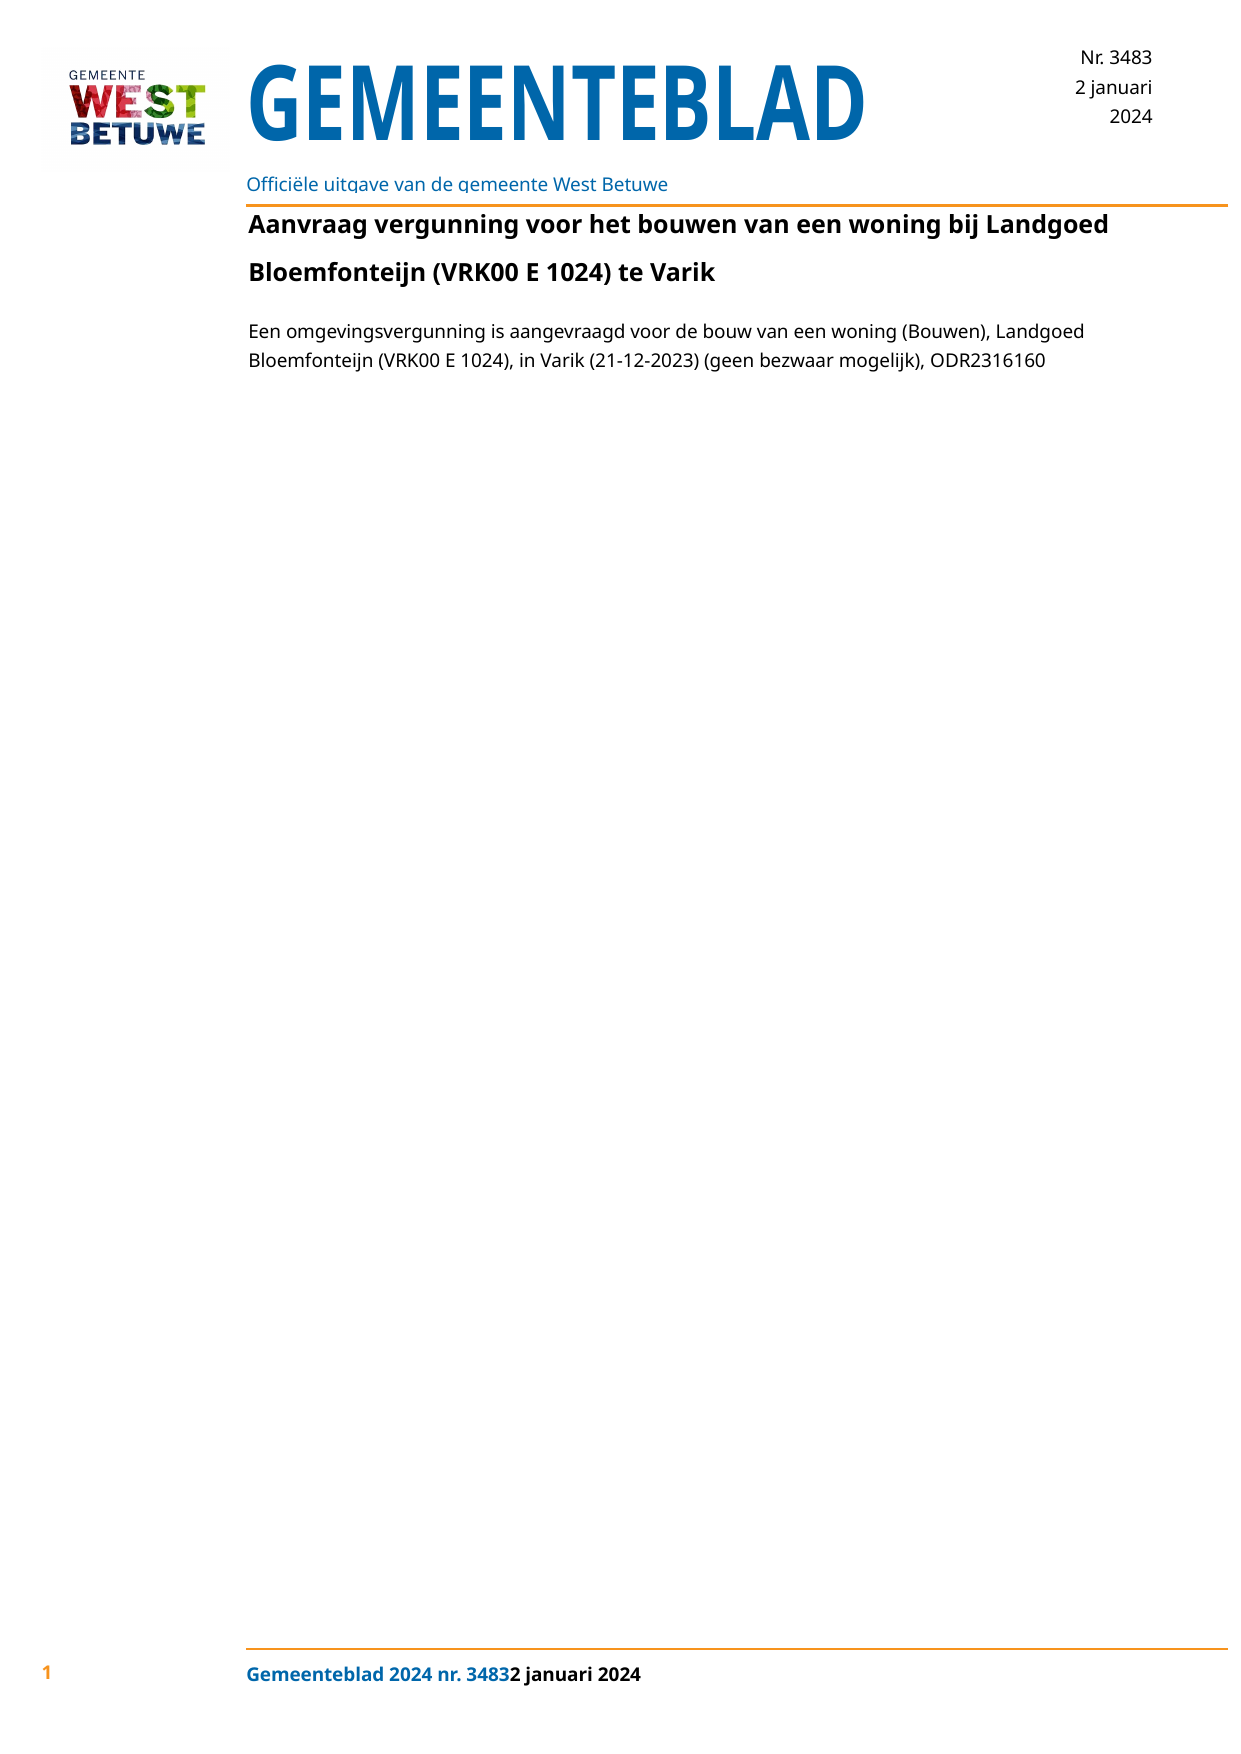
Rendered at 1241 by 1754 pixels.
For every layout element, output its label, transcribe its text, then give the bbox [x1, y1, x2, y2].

text Een omgevingsvergunning is aangevraagd voor de bouw van een woning (Bouwen), Landgoed Bloemfonteijn (VRK00 E 1024), in Varik (21-12-2023) (geen bezwaar mogelijk), ODR2316160 [248, 318, 1152, 373]
text Aanvraag vergunning voor het bouwen van een woning bij Landgoed Bloemfonteijn (VRK00 E 1024) te Varik [248, 207, 1152, 288]
picture [41, 47, 231, 172]
